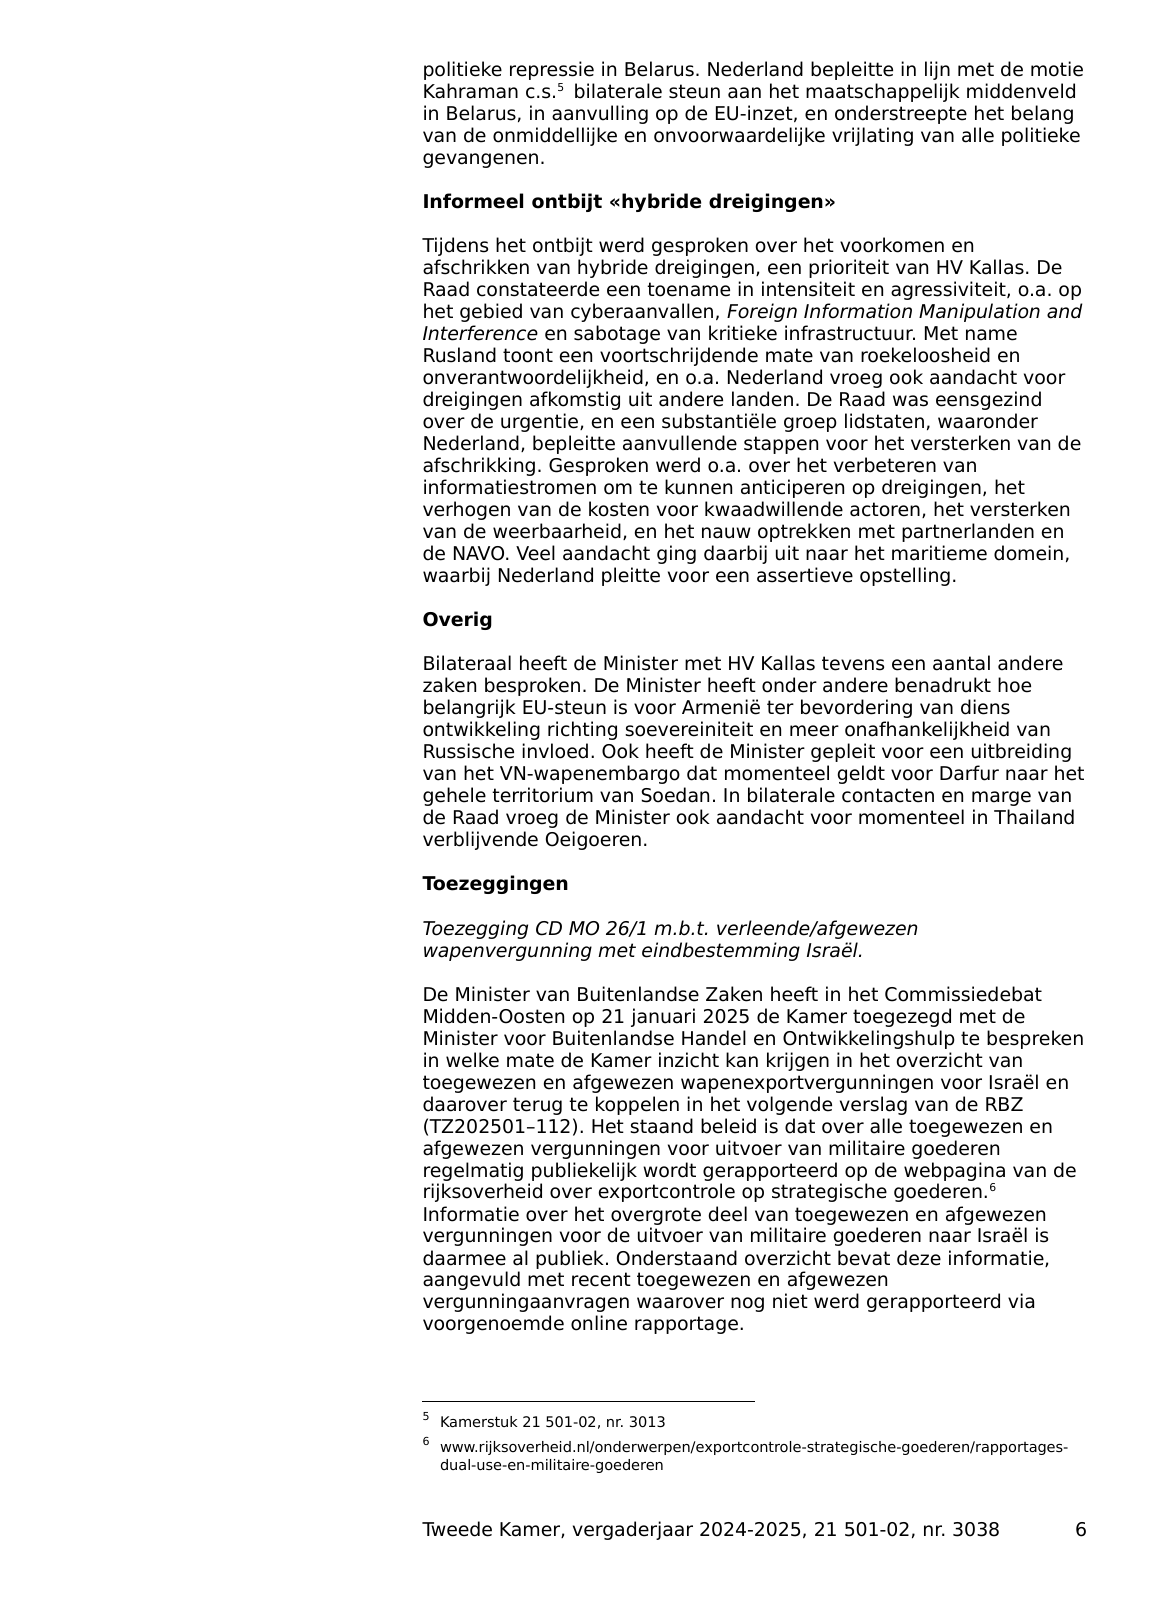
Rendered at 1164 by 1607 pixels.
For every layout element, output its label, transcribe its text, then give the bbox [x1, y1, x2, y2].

subtitle Informeel ontbijt «hybride dreigingen» [422, 191, 1087, 213]
text Bilateraal heeft de Minister met HV Kallas tevens een aantal andere zaken besproken. De Minister heeft onder andere benadrukt hoe belangrijk EU-steun is voor Armenië ter bevordering van diens ontwikkeling richting soevereiniteit en meer onafhankelijkheid van Russische invloed. Ook heeft de Minister gepleit voor een uitbreiding van het VN-wapenembargo dat momenteel geldt voor Darfur naar het gehele territorium van Soedan. In bilaterale contacten en marge van de Raad vroeg de Minister ook aandacht voor momenteel in Thailand verblijvende Oeigoeren. [422, 653, 1087, 851]
text Kamerstuk 21 501-02, nr. 3013 [422, 1410, 1087, 1432]
subtitle Toezeggingen [422, 873, 1087, 895]
text politieke repressie in Belarus. Nederland bepleitte in lijn met de motie Kahraman c.s. bilaterale steun aan het maatschappelijk middenveld in Belarus, in aanvulling op de EU-inzet, en onderstreepte het belang van de onmiddellijke en onvoorwaardelijke vrijlating van alle politieke gevangenen. [422, 59, 1087, 169]
text www.rijksoverheid.nl/onderwerpen/exportcontrole-strategische-goederen/rapportages-dual-use-en-militaire-goederen [422, 1435, 1087, 1474]
text De Minister van Buitenlandse Zaken heeft in het Commissiedebat Midden-Oosten op 21 januari 2025 de Kamer toegezegd met de Minister voor Buitenlandse Handel en Ontwikkelingshulp te bespreken in welke mate de Kamer inzicht kan krijgen in het overzicht van toegewezen en afgewezen wapenexportvergunningen voor Israël en daarover terug te koppelen in het volgende verslag van de RBZ (TZ202501–112). Het staand beleid is dat over alle toegewezen en afgewezen vergunningen voor uitvoer van militaire goederen regelmatig publiekelijk wordt gerapporteerd op de webpagina van de rijksoverheid over exportcontrole op strategische goederen. Informatie over het overgrote deel van toegewezen en afgewezen vergunningen voor de uitvoer van militaire goederen naar Israël is daarmee al publiek. Onderstaand overzicht bevat deze informatie, aangevuld met recent toegewezen en afgewezen vergunningaanvragen waarover nog niet werd gerapporteerd via voorgenoemde online rapportage. [422, 984, 1087, 1335]
subtitle Toezegging CD MO 26/1 m.b.t. verleende/afgewezen wapenvergunning met eindbestemming Israël. [422, 917, 1087, 961]
subtitle Overig [422, 609, 1087, 631]
text Tijdens het ontbijt werd gesproken over het voorkomen en afschrikken van hybride dreigingen, een prioriteit van HV Kallas. De Raad constateerde een toename in intensiteit en agressiviteit, o.a. op het gebied van cyberaanvallen, Foreign Information Manipulation and Interference en sabotage van kritieke infrastructuur. Met name Rusland toont een voortschrijdende mate van roekeloosheid en onverantwoordelijkheid, en o.a. Nederland vroeg ook aandacht voor dreigingen afkomstig uit andere landen. De Raad was eensgezind over de urgentie, en een substantiële groep lidstaten, waaronder Nederland, bepleitte aanvullende stappen voor het versterken van de afschrikking. Gesproken werd o.a. over het verbeteren van informatiestromen om te kunnen anticiperen op dreigingen, het verhogen van de kosten voor kwaadwillende actoren, het versterken van de weerbaarheid, en het nauw optrekken met partnerlanden en de NAVO. Veel aandacht ging daarbij uit naar het maritieme domein, waarbij Nederland pleitte voor een assertieve opstelling. [422, 235, 1087, 587]
